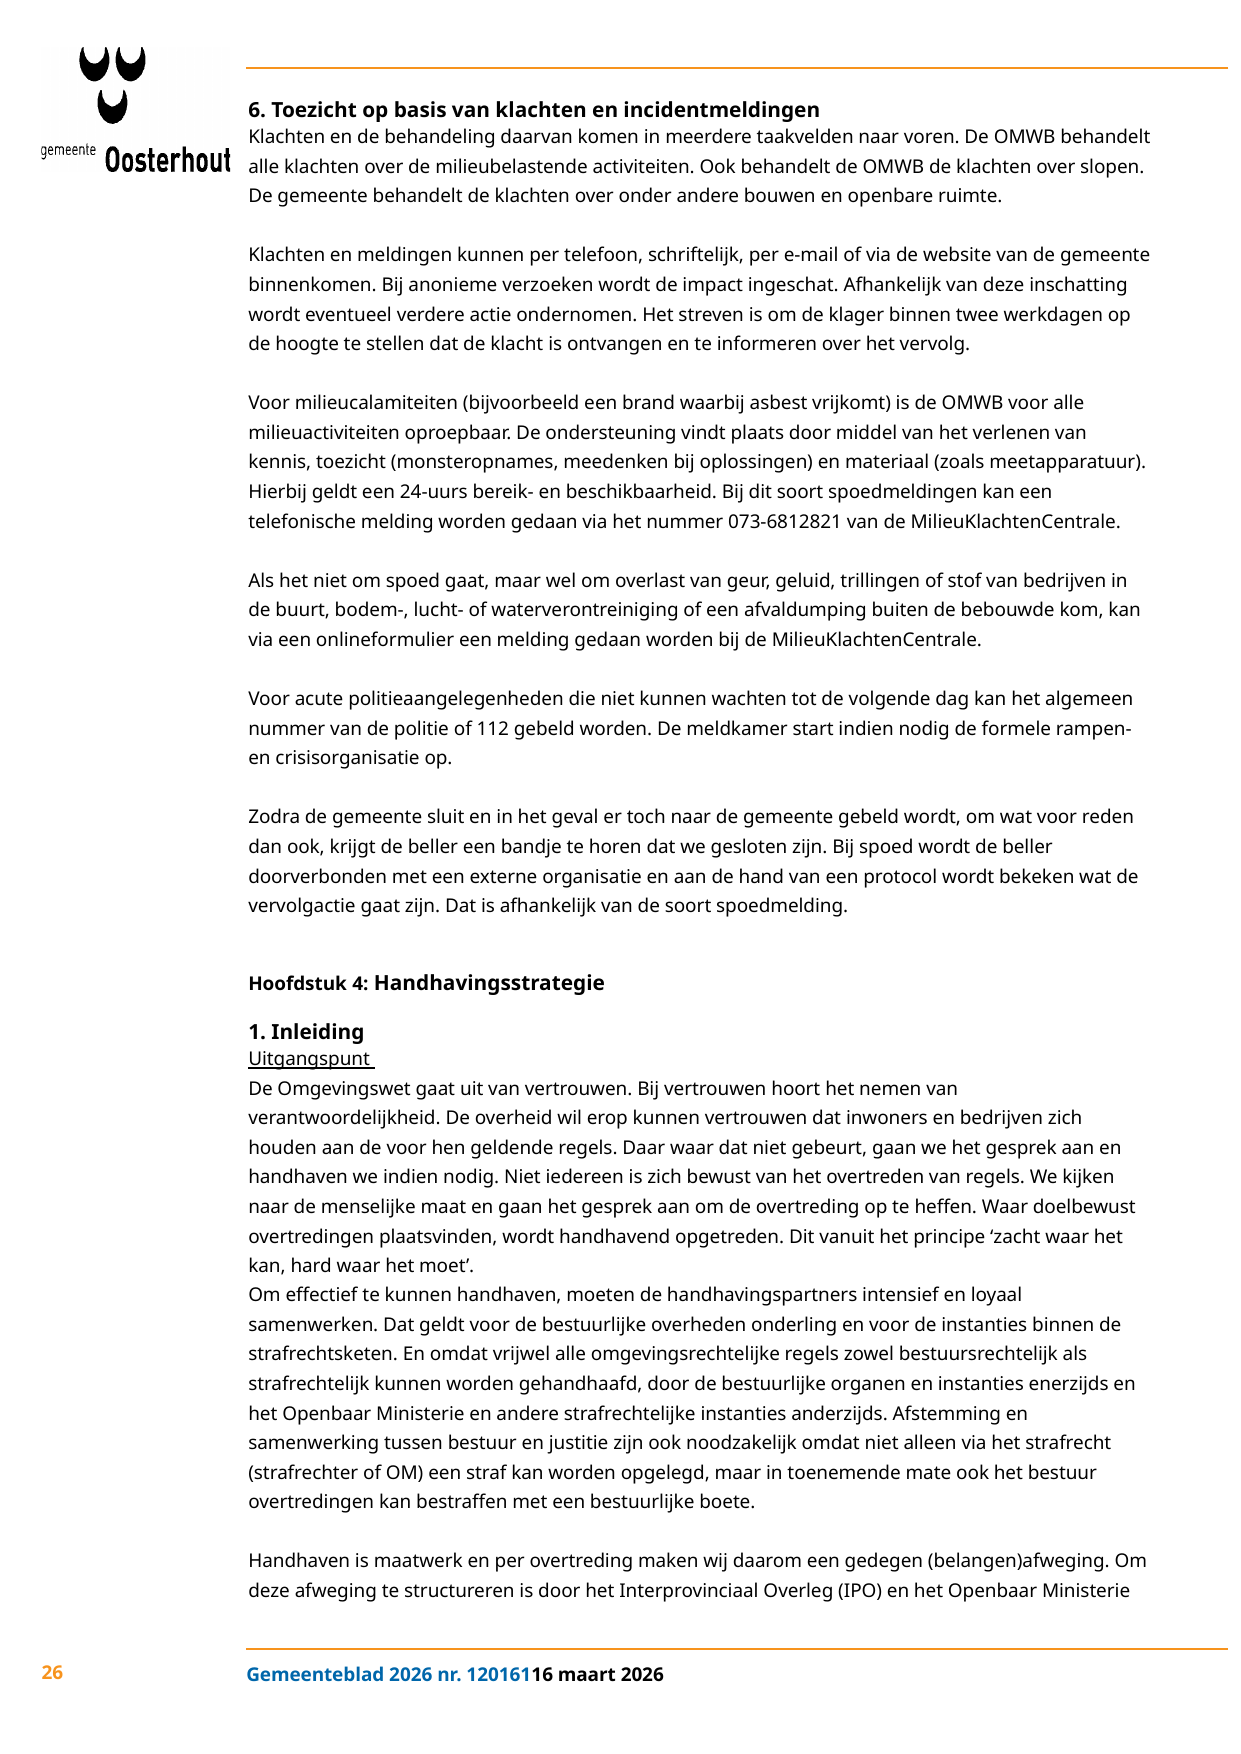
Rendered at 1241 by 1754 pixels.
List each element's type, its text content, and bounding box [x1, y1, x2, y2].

text Zodra de gemeente sluit en in het geval er toch naar de gemeente gebeld wordt, om wat voor reden dan ook, krijgt de beller een bandje te horen dat we gesloten zijn. Bij spoed wordt de beller doorverbonden met een externe organisatie en aan de hand van een protocol wordt bekeken wat de vervolgactie gaat zijn. Dat is afhankelijk van de soort spoedmelding. [248, 804, 1152, 918]
text Om effectief te kunnen handhaven, moeten de handhavingspartners intensief en loyaal samenwerken. Dat geldt voor de bestuurlijke overheden onderling en voor de instanties binnen de strafrechtsketen. En omdat vrijwel alle omgevingsrechtelijke regels zowel bestuursrechtelijk als strafrechtelijk kunnen worden gehandhaafd, door de bestuurlijke organen en instanties enerzijds en het Openbaar Ministerie en andere strafrechtelijke instanties anderzijds. Afstemming en samenwerking tussen bestuur en justitie zijn ook noodzakelijk omdat niet alleen via het strafrecht (strafrechter of OM) een straf kan worden opgelegd, maar in toenemende mate ook het bestuur overtredingen kan bestraffen met een bestuurlijke boete. [248, 1281, 1152, 1514]
text Als het niet om spoed gaat, maar wel om overlast van geur, geluid, trillingen of stof van bedrijven in de buurt, bodem-, lucht- of waterverontreiniging of een afvaldumping buiten de bebouwde kom, kan via een onlineformulier een melding gedaan worden bij de MilieuKlachtenCentrale. [248, 567, 1152, 652]
text 1. Inleiding [248, 1017, 1152, 1045]
text Klachten en meldingen kunnen per telefoon, schriftelijk, per e-mail of via de website van de gemeente binnenkomen. Bij anonieme verzoeken wordt de impact ingeschat. Afhankelijk van deze inschatting wordt eventueel verdere actie ondernomen. Het streven is om de klager binnen twee werkdagen op de hoogte te stellen dat de klacht is ontvangen en te informeren over het vervolg. [248, 242, 1152, 356]
text Klachten en de behandeling daarvan komen in meerdere taakvelden naar voren. De OMWB behandelt alle klachten over de milieubelastende activiteiten. Ook behandelt de OMWB de klachten over slopen. De gemeente behandelt de klachten over onder andere bouwen en openbare ruimte. [248, 123, 1152, 208]
text Hoofdstuk 4: Handhavingsstrategie [248, 968, 1152, 996]
text Voor milieucalamiteiten (bijvoorbeeld een brand waarbij asbest vrijkomt) is de OMWB voor alle milieuactiviteiten oproepbaar. De ondersteuning vindt plaats door middel van het verlenen van kennis, toezicht (monsteropnames, meedenken bij oplossingen) en materiaal (zoals meetapparatuur). Hierbij geldt een 24-uurs bereik- en beschikbaarheid. Bij dit soort spoedmeldingen kan een telefonische melding worden gedaan via het nummer 073-6812821 van de MilieuKlachtenCentrale. [248, 389, 1152, 533]
picture [41, 47, 231, 172]
text 6. Toezicht op basis van klachten en incidentmeldingen [248, 95, 1152, 123]
text Handhaven is maatwerk en per overtreding maken wij daarom een gedegen (belangen)afweging. Om deze afweging te structureren is door het Interprovinciaal Overleg (IPO) en het Openbaar Ministerie [248, 1548, 1152, 1603]
table_header Uitgangspunt De Omgevingswet gaat uit van vertrouwen. Bij vertrouwen hoort het nemen van verantwoordelijkheid. De overheid wil erop kunnen vertrouwen dat inwoners en bedrijven zich houden aan de voor hen geldende regels. Daar waar dat niet gebeurt, gaan we het gesprek aan en handhaven we indien nodig. Niet iedereen is zich bewust van het overtreden van regels. We kijken naar de menselijke maat en gaan het gesprek aan om de overtreding op te heffen. Waar doelbewust overtredingen plaatsvinden, wordt handhavend opgetreden. Dit vanuit het principe ‘zacht waar het kan, hard waar het moet’. [248, 1045, 1152, 1278]
text Voor acute politieaangelegenheden die niet kunnen wachten tot de volgende dag kan het algemeen nummer van de politie of 112 gebeld worden. De meldkamer start indien nodig de formele rampen-en crisisorganisatie op. [248, 685, 1152, 770]
